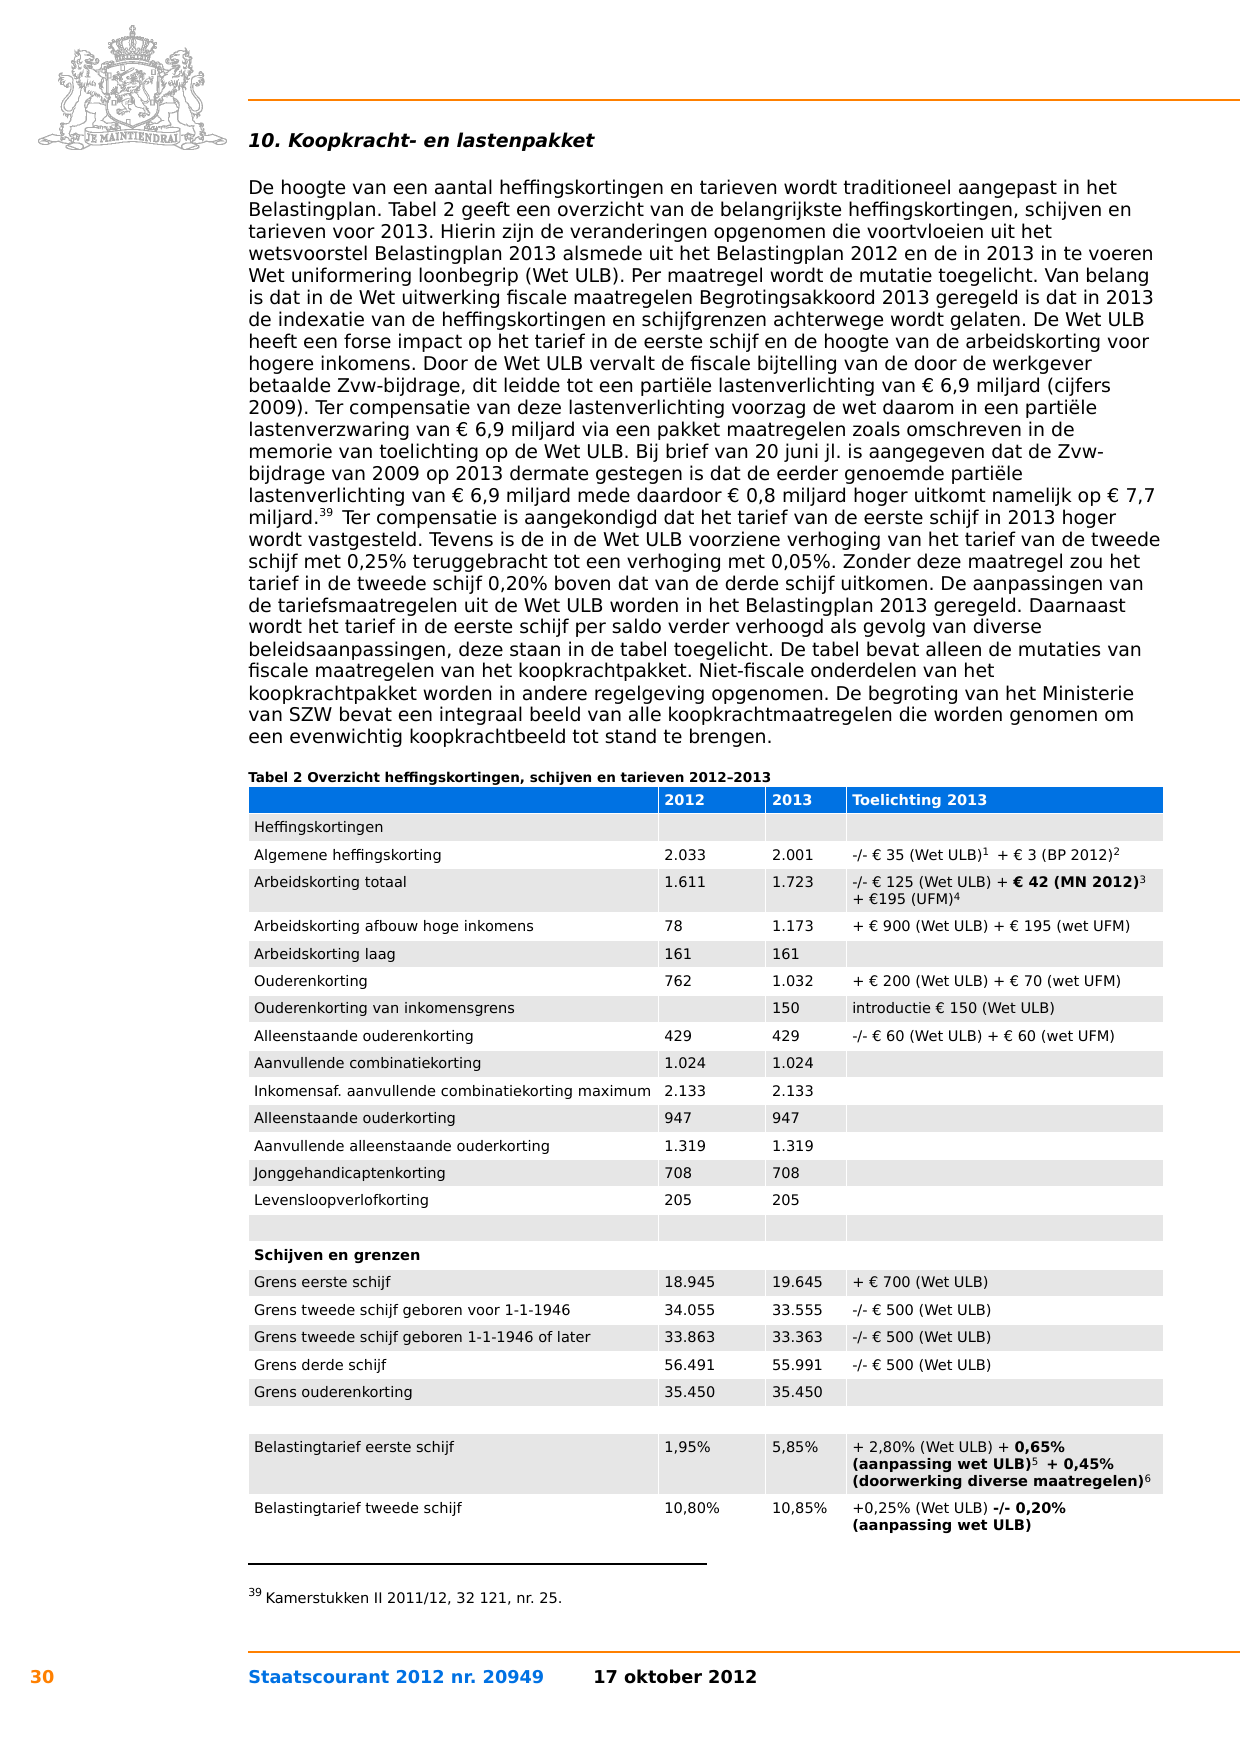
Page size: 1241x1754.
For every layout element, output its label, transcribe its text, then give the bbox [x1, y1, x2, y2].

table_cell Grens ouderenkorting [249, 1379, 658, 1406]
table_cell 1.723 [766, 869, 846, 912]
table_cell -/- € 500 (Wet ULB) [847, 1352, 1163, 1378]
table_cell 19.645 [766, 1270, 846, 1296]
table_cell Grens derde schijf [249, 1352, 658, 1378]
table_cell [659, 1407, 765, 1433]
table_cell 2.001 [766, 842, 846, 868]
table_cell [847, 1160, 1163, 1186]
table_cell Ouderenkorting van inkomensgrens [249, 996, 658, 1022]
table_cell [847, 1105, 1163, 1132]
table_cell 1.024 [659, 1051, 765, 1077]
table_cell 429 [766, 1023, 846, 1049]
table_cell Belastingtarief eerste schijf [249, 1434, 658, 1494]
table_cell 2.033 [659, 842, 765, 868]
table_cell [766, 1407, 846, 1433]
table_cell 1.611 [659, 869, 765, 912]
table_cell 762 [659, 968, 765, 995]
table_cell +0,25% (Wet ULB) -/- 0,20% (aanpassing wet ULB) [847, 1495, 1163, 1539]
table_cell Alleenstaande ouderenkorting [249, 1023, 658, 1049]
table_cell Grens tweede schijf geboren 1-1-1946 of later [249, 1325, 658, 1351]
table_cell -/- € 35 (Wet ULB)1 + € 3 (BP 2012)2 [847, 842, 1163, 868]
table_cell + € 900 (Wet ULB) + € 195 (wet UFM) [847, 914, 1163, 940]
table_cell Grens tweede schijf geboren voor 1-1-1946 [249, 1297, 658, 1323]
table_cell 2013 [766, 787, 846, 813]
table_cell [847, 1215, 1163, 1241]
table_cell [847, 1051, 1163, 1077]
table_cell 1.173 [766, 914, 846, 940]
table_cell [659, 1242, 765, 1269]
table_cell + € 200 (Wet ULB) + € 70 (wet UFM) [847, 968, 1163, 995]
table_cell [766, 814, 846, 841]
table_cell 1.319 [766, 1133, 846, 1159]
table_cell [766, 1215, 846, 1241]
table_cell 150 [766, 996, 846, 1022]
table_cell 1,95% [659, 1434, 765, 1494]
table_cell 33.363 [766, 1325, 846, 1351]
table_cell Aanvullende alleenstaande ouderkorting [249, 1133, 658, 1159]
subtitle 10. Koopkracht- en lastenpakket [248, 130, 1163, 152]
table_cell Inkomensaf. aanvullende combinatiekorting maximum [249, 1078, 658, 1104]
table_cell Toelichting 2013 [847, 787, 1163, 813]
table_cell -/- € 125 (Wet ULB) + € 42 (MN 2012)3+ €195 (UFM)4 [847, 869, 1163, 912]
table_cell 708 [659, 1160, 765, 1186]
table_cell 205 [766, 1188, 846, 1214]
table_cell 205 [659, 1188, 765, 1214]
table_cell Heffingskortingen [249, 814, 658, 841]
table_cell 947 [766, 1105, 846, 1132]
table_cell Arbeidskorting afbouw hoge inkomens [249, 914, 658, 940]
table_cell Algemene heffingskorting [249, 842, 658, 868]
table_cell 35.450 [659, 1379, 765, 1406]
table_cell Alleenstaande ouderkorting [249, 1105, 658, 1132]
table_cell 161 [659, 941, 765, 967]
table_cell [659, 996, 765, 1022]
text De hoogte van een aantal heffingskortingen en tarieven wordt traditioneel aangepast in het Belastingplan. Tabel 2 geeft een overzicht van de belangrijkste heffingskortingen, schijven en tarieven voor 2013. Hierin zijn de veranderingen opgenomen die voortvloeien uit het wetsvoorstel Belastingplan 2013 alsmede uit het Belastingplan 2012 en de in 2013 in te voeren Wet uniformering loonbegrip (Wet ULB). Per maatregel wordt de mutatie toegelicht. Van belang is dat in de Wet uitwerking fiscale maatregelen Begrotingsakkoord 2013 geregeld is dat in 2013 de indexatie van de heffingskortingen en schijfgrenzen achterwege wordt gelaten. De Wet ULB heeft een forse impact op het tarief in de eerste schijf en de hoogte van de arbeidskorting voor hogere inkomens. Door de Wet ULB vervalt de fiscale bijtelling van de door de werkgever betaalde Zvw-bijdrage, dit leidde tot een partiële lastenverlichting van € 6,9 miljard (cijfers 2009). Ter compensatie van deze lastenverlichting voorzag de wet daarom in een partiële lastenverzwaring van € 6,9 miljard via een pakket maatregelen zoals omschreven in de memorie van toelichting op de Wet ULB. Bij brief van 20 juni jl. is aangegeven dat de Zvw-bijdrage van 2009 op 2013 dermate gestegen is dat de eerder genoemde partiële lastenverlichting van € 6,9 miljard mede daardoor € 0,8 miljard hoger uitkomt namelijk op € 7,7 miljard. Ter compensatie is aangekondigd dat het tarief van de eerste schijf in 2013 hoger wordt vastgesteld. Tevens is de in de Wet ULB voorziene verhoging van het tarief van de tweede schijf met 0,25% teruggebracht tot een verhoging met 0,05%. Zonder deze maatregel zou het tarief in de tweede schijf 0,20% boven dat van de derde schijf uitkomen. De aanpassingen van de tariefsmaatregelen uit de Wet ULB worden in het Belastingplan 2013 geregeld. Daarnaast wordt het tarief in de eerste schijf per saldo verder verhoogd als gevolg van diverse beleidsaanpassingen, deze staan in de tabel toegelicht. De tabel bevat alleen de mutaties van fiscale maatregelen van het koopkrachtpakket. Niet-fiscale onderdelen van het koopkrachtpakket worden in andere regelgeving opgenomen. De begroting van het Ministerie van SZW bevat een integraal beeld van alle koopkrachtmaatregelen die worden genomen om een evenwichtig koopkrachtbeeld tot stand te brengen. [248, 177, 1163, 748]
table_cell 1.319 [659, 1133, 765, 1159]
table_cell [847, 1188, 1163, 1214]
table_cell 33.555 [766, 1297, 846, 1323]
table_cell [847, 1379, 1163, 1406]
table_cell 10,85% [766, 1495, 846, 1539]
table_cell [659, 1215, 765, 1241]
table_cell Aanvullende combinatiekorting [249, 1051, 658, 1077]
table_cell 5,85% [766, 1434, 846, 1494]
table_cell 2012 [659, 787, 765, 813]
table_cell [847, 1407, 1163, 1433]
table_cell 33.863 [659, 1325, 765, 1351]
table_cell [847, 1078, 1163, 1104]
table_cell -/- € 500 (Wet ULB) [847, 1297, 1163, 1323]
table_cell 34.055 [659, 1297, 765, 1323]
table_cell [847, 941, 1163, 967]
table_cell Levensloopverlofkorting [249, 1188, 658, 1214]
table_cell 56.491 [659, 1352, 765, 1378]
table_cell 2.133 [766, 1078, 846, 1104]
table_cell 1.032 [766, 968, 846, 995]
table_cell [847, 1133, 1163, 1159]
table_cell 1.024 [766, 1051, 846, 1077]
table_cell [249, 1215, 658, 1241]
table_cell 78 [659, 914, 765, 940]
table_cell 947 [659, 1105, 765, 1132]
text Kamerstukken II 2011/12, 32 121, nr. 25. [248, 1586, 1163, 1608]
table_cell -/- € 60 (Wet ULB) + € 60 (wet UFM) [847, 1023, 1163, 1049]
table_cell 55.991 [766, 1352, 846, 1378]
table_cell [659, 814, 765, 841]
table_cell 18.945 [659, 1270, 765, 1296]
table_cell Ouderenkorting [249, 968, 658, 995]
table_cell Arbeidskorting laag [249, 941, 658, 967]
table_cell 708 [766, 1160, 846, 1186]
table_cell [847, 1242, 1163, 1269]
table_cell [847, 814, 1163, 841]
table_cell 2.133 [659, 1078, 765, 1104]
table_cell 161 [766, 941, 846, 967]
table_cell Schijven en grenzen [249, 1242, 658, 1269]
table_cell [249, 1407, 658, 1433]
picture [38, 25, 227, 150]
table_cell + € 700 (Wet ULB) [847, 1270, 1163, 1296]
table_cell 10,80% [659, 1495, 765, 1539]
table_cell Grens eerste schijf [249, 1270, 658, 1296]
table_cell [766, 1242, 846, 1269]
table_cell introductie € 150 (Wet ULB) [847, 996, 1163, 1022]
table_cell 429 [659, 1023, 765, 1049]
table_cell 35.450 [766, 1379, 846, 1406]
table_header Tabel 2 Overzicht heffingskortingen, schijven en tarieven 2012–2013 [248, 770, 1163, 786]
table_cell + 2,80% (Wet ULB) + 0,65% (aanpassing wet ULB)5 + 0,45% (doorwerking diverse maatregelen)6 [847, 1434, 1163, 1494]
table_cell Jonggehandicaptenkorting [249, 1160, 658, 1186]
table_cell Belastingtarief tweede schijf [249, 1495, 658, 1539]
table_cell Arbeidskorting totaal [249, 869, 658, 912]
table_cell -/- € 500 (Wet ULB) [847, 1325, 1163, 1351]
table_cell [249, 787, 658, 813]
